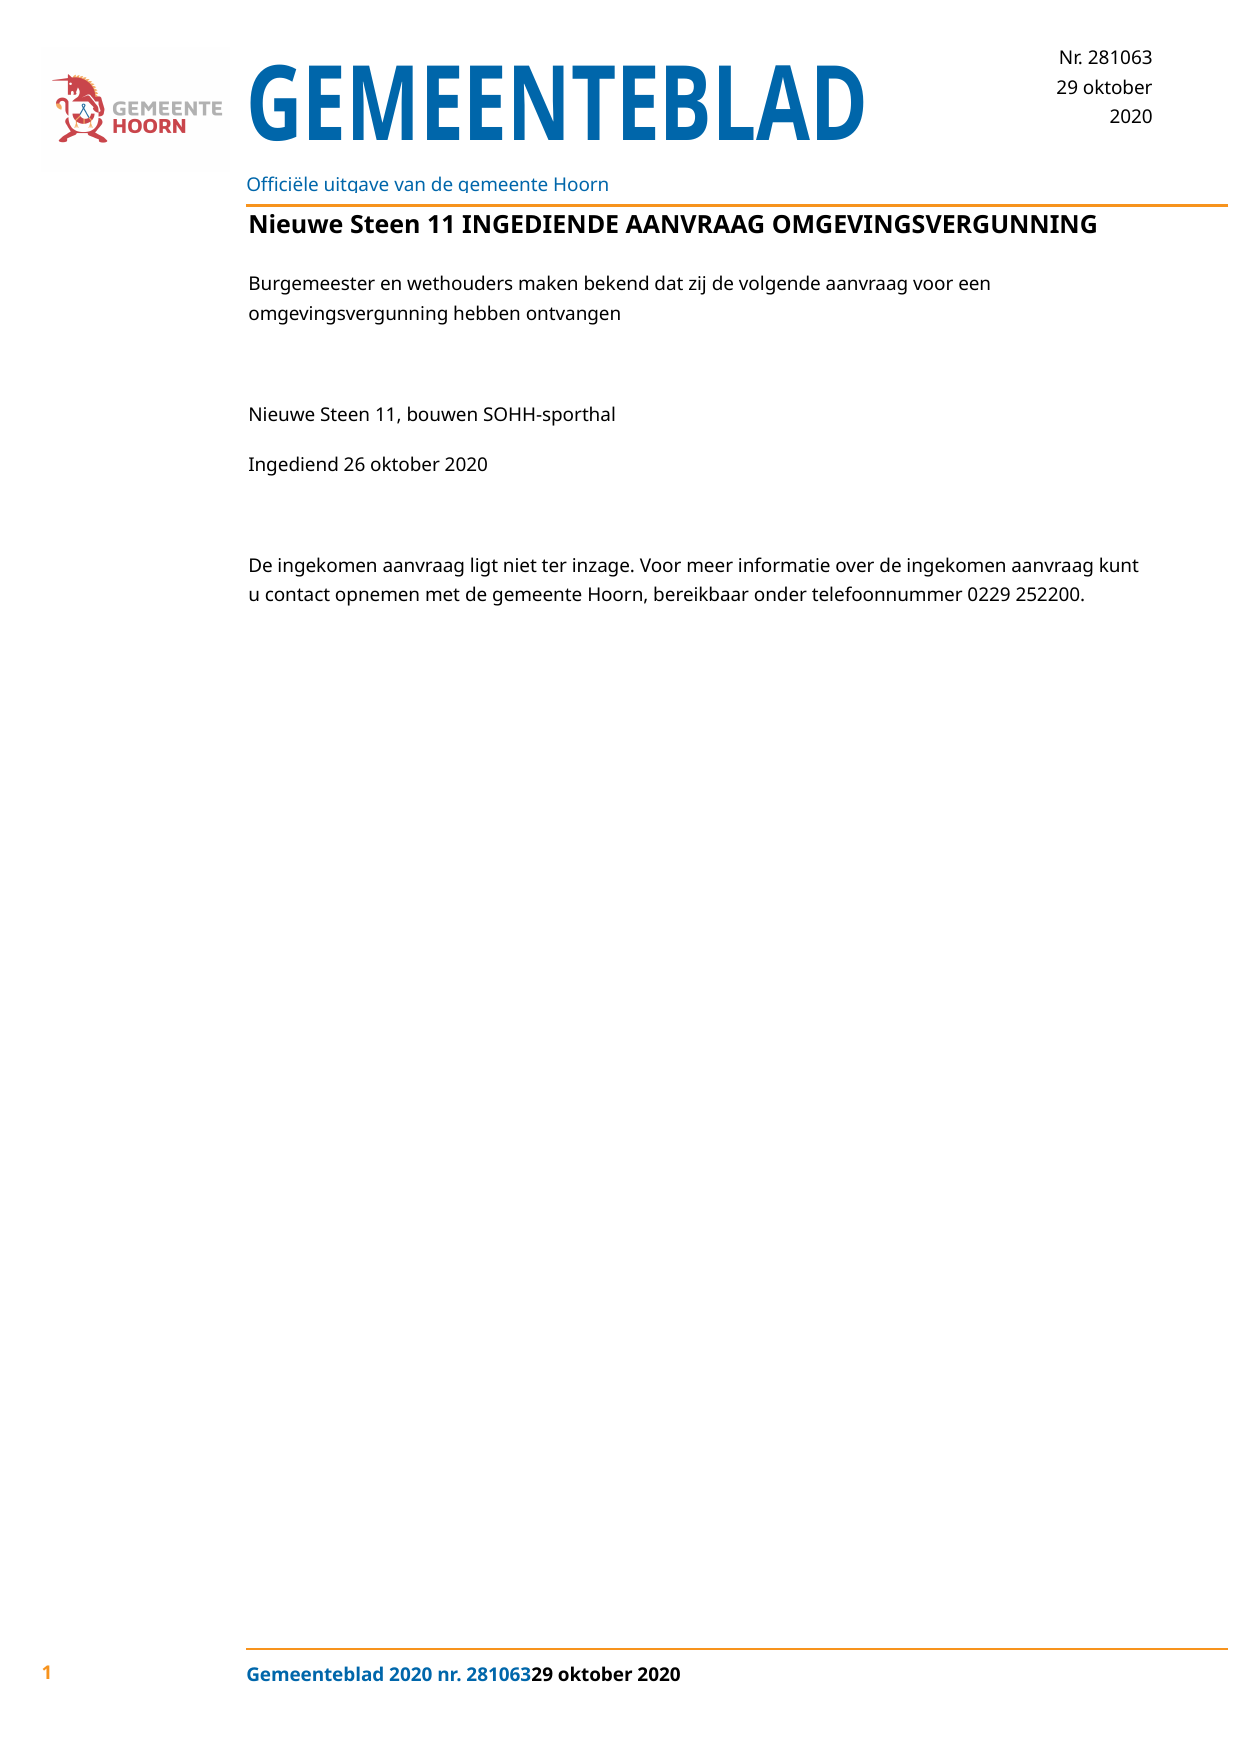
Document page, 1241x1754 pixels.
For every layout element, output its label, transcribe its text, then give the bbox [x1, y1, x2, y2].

text Nieuwe Steen 11, bouwen SOHH-sporthal [248, 401, 1152, 426]
text Nieuwe Steen 11 INGEDIENDE AANVRAAG OMGEVINGSVERGUNNING [248, 207, 1152, 241]
picture [41, 47, 231, 172]
text De ingekomen aanvraag ligt niet ter inzage. Voor meer informatie over de ingekomen aanvraag kunt u contact opnemen met de gemeente Hoorn, bereikbaar onder telefoonnummer 0229 252200. [248, 552, 1152, 607]
text Burgemeester en wethouders maken bekend dat zij de volgende aanvraag voor een omgevingsvergunning hebben ontvangen [248, 270, 1152, 326]
text Ingediend 26 oktober 2020 [248, 451, 1152, 477]
